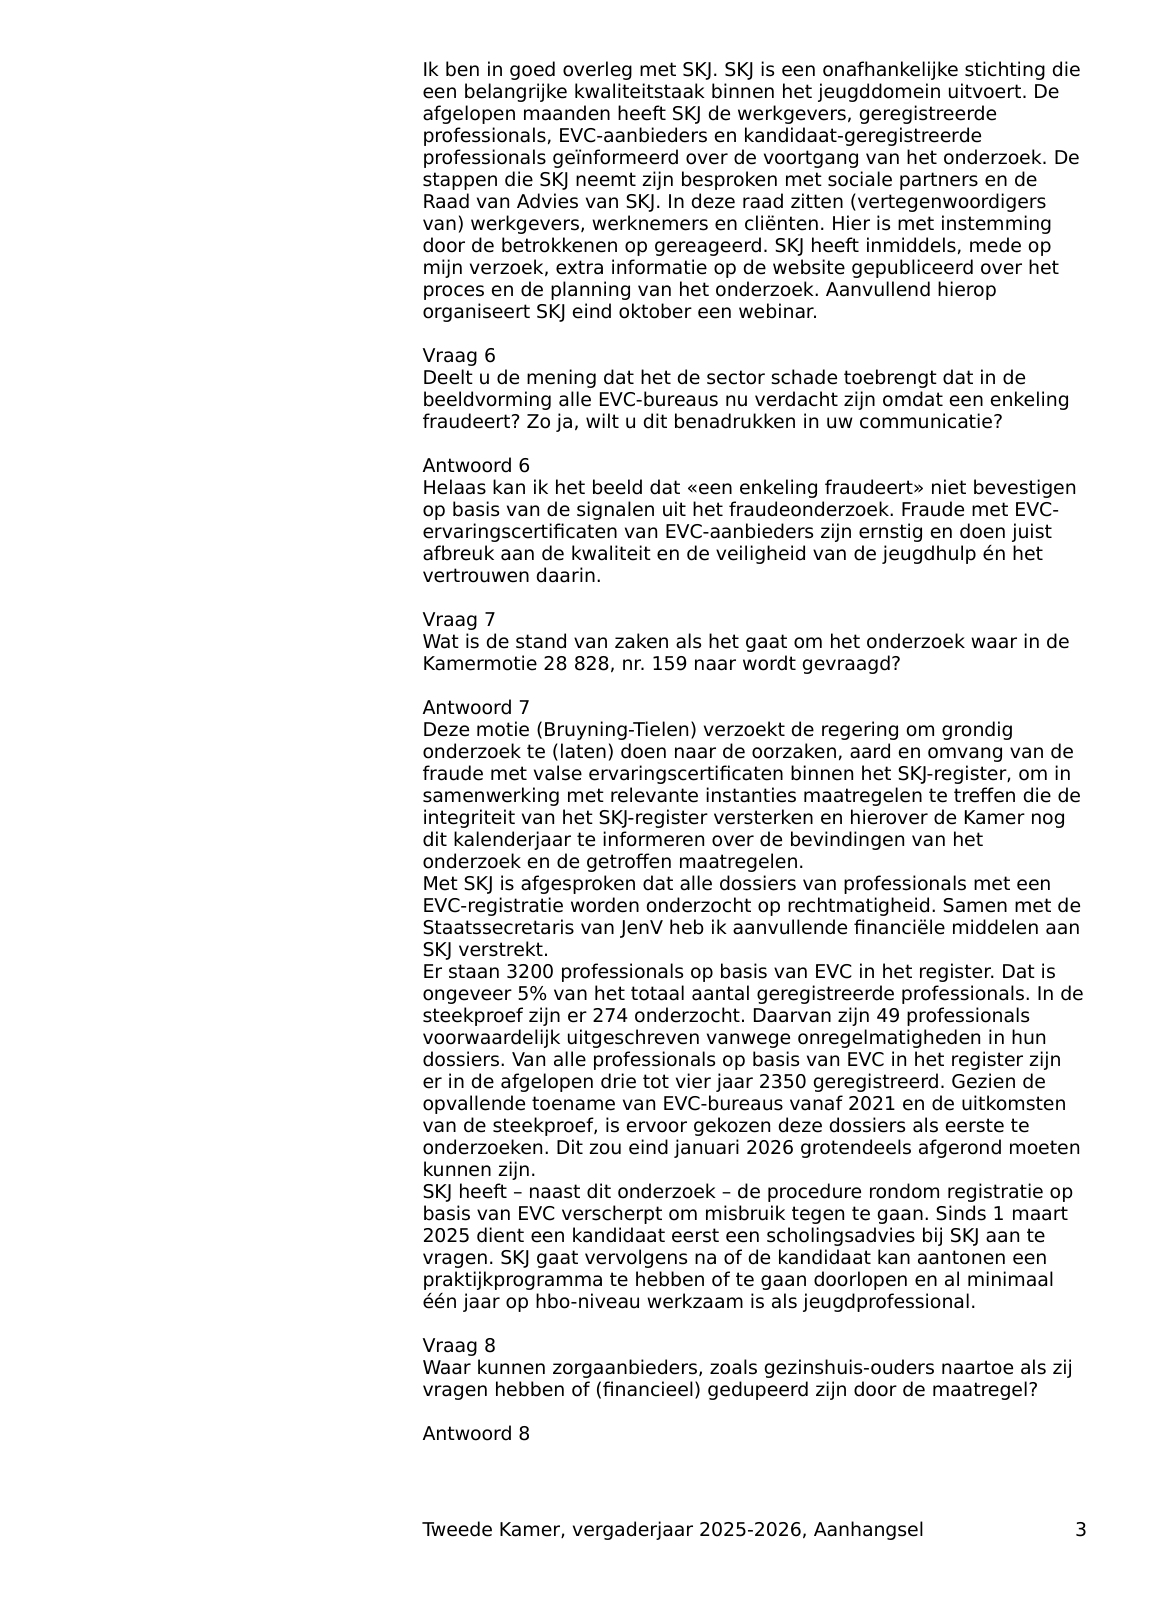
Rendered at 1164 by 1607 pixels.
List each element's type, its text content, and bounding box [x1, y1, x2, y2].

text SKJ heeft – naast dit onderzoek – de procedure rondom registratie op basis van EVC verscherpt om misbruik tegen te gaan. Sinds 1 maart 2025 dient een kandidaat eerst een scholingsadvies bij SKJ aan te vragen. SKJ gaat vervolgens na of de kandidaat kan aantonen een praktijkprogramma te hebben of te gaan doorlopen en al minimaal één jaar op hbo-niveau werkzaam is als jeugdprofessional. [422, 1181, 1087, 1313]
text Helaas kan ik het beeld dat «een enkeling fraudeert» niet bevestigen op basis van de signalen uit het fraudeonderzoek. Fraude met EVC-ervaringscertificaten van EVC-aanbieders zijn ernstig en doen juist afbreuk aan de kwaliteit en de veiligheid van de jeugdhulp én het vertrouwen daarin. [422, 477, 1087, 587]
text Er staan 3200 professionals op basis van EVC in het register. Dat is ongeveer 5% van het totaal aantal geregistreerde professionals. In de steekproef zijn er 274 onderzocht. Daarvan zijn 49 professionals voorwaardelijk uitgeschreven vanwege onregelmatigheden in hun dossiers. Van alle professionals op basis van EVC in het register zijn er in de afgelopen drie tot vier jaar 2350 geregistreerd. Gezien de opvallende toename van EVC-bureaus vanaf 2021 en de uitkomsten van de steekproef, is ervoor gekozen deze dossiers als eerste te onderzoeken. Dit zou eind januari 2026 grotendeels afgerond moeten kunnen zijn. [422, 961, 1087, 1181]
text Vraag 7 [422, 609, 1087, 631]
text Deze motie (Bruyning-Tielen) verzoekt de regering om grondig onderzoek te (laten) doen naar de oorzaken, aard en omvang van de fraude met valse ervaringscertificaten binnen het SKJ-register, om in samenwerking met relevante instanties maatregelen te treffen die de integriteit van het SKJ-register versterken en hierover de Kamer nog dit kalenderjaar te informeren over de bevindingen van het onderzoek en de getroffen maatregelen. [422, 719, 1087, 873]
text Antwoord 8 [422, 1423, 1087, 1445]
text Ik ben in goed overleg met SKJ. SKJ is een onafhankelijke stichting die een belangrijke kwaliteitstaak binnen het jeugddomein uitvoert. De afgelopen maanden heeft SKJ de werkgevers, geregistreerde professionals, EVC-aanbieders en kandidaat-geregistreerde professionals geïnformeerd over de voortgang van het onderzoek. De stappen die SKJ neemt zijn besproken met sociale partners en de Raad van Advies van SKJ. In deze raad zitten (vertegenwoordigers van) werkgevers, werknemers en cliënten. Hier is met instemming door de betrokkenen op gereageerd. SKJ heeft inmiddels, mede op mijn verzoek, extra informatie op de website gepubliceerd over het proces en de planning van het onderzoek. Aanvullend hierop organiseert SKJ eind oktober een webinar. [422, 59, 1087, 323]
text Deelt u de mening dat het de sector schade toebrengt dat in de beeldvorming alle EVC-bureaus nu verdacht zijn omdat een enkeling fraudeert? Zo ja, wilt u dit benadrukken in uw communicatie? [422, 367, 1087, 433]
text Antwoord 7 [422, 697, 1087, 719]
text Wat is de stand van zaken als het gaat om het onderzoek waar in de Kamermotie 28 828, nr. 159 naar wordt gevraagd? [422, 631, 1087, 675]
text Antwoord 6 [422, 455, 1087, 477]
text Waar kunnen zorgaanbieders, zoals gezinshuis-ouders naartoe als zij vragen hebben of (financieel) gedupeerd zijn door de maatregel? [422, 1357, 1087, 1401]
text Vraag 6 [422, 345, 1087, 367]
text Met SKJ is afgesproken dat alle dossiers van professionals met een EVC-registratie worden onderzocht op rechtmatigheid. Samen met de Staatssecretaris van JenV heb ik aanvullende financiële middelen aan SKJ verstrekt. [422, 873, 1087, 961]
text Vraag 8 [422, 1335, 1087, 1357]
